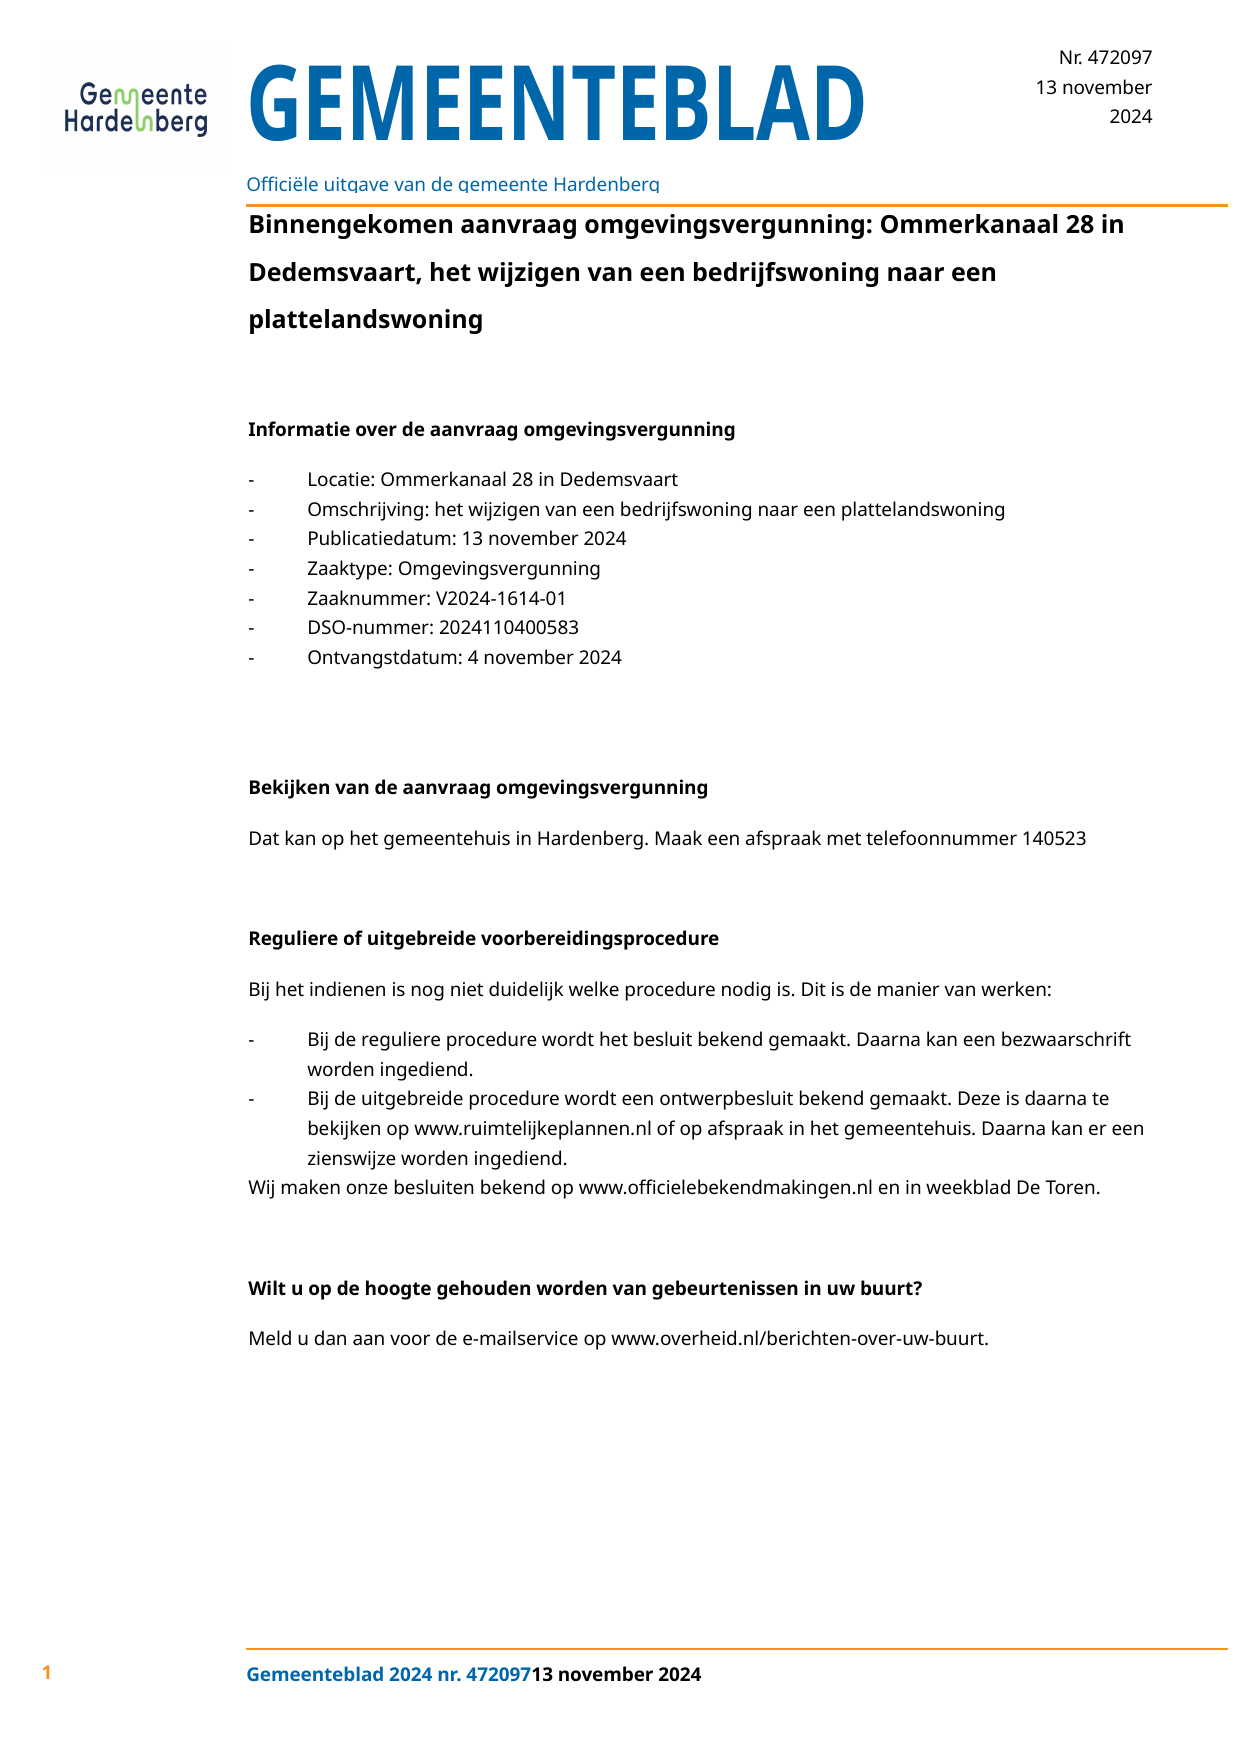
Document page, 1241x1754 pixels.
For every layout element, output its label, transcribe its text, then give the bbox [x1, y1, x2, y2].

list Bij de uitgebreide procedure wordt een ontwerpbesluit bekend gemaakt. Deze is daarna te bekijken op www.ruimtelijkeplannen.nl of op afspraak in het gemeentehuis. Daarna kan er een zienswijze worden ingediend. [248, 1086, 1152, 1170]
list Locatie: Ommerkanaal 28 in Dedemsvaart [248, 466, 1152, 492]
text Wij maken onze besluiten bekend op www.officielebekendmakingen.nl en in weekblad De Toren. [248, 1174, 1152, 1200]
text Dat kan op het gemeentehuis in Hardenberg. Maak een afspraak met telefoonnummer 140523 [248, 825, 1152, 850]
text Bekijken van de aanvraag omgevingsvergunning [248, 774, 1152, 800]
picture [41, 47, 231, 172]
list Omschrijving: het wijzigen van een bedrijfswoning naar een plattelandswoning [248, 496, 1152, 522]
text Informatie over de aanvraag omgevingsvergunning [248, 416, 1152, 442]
text Reguliere of uitgebreide voorbereidingsprocedure [248, 926, 1152, 951]
list Bij de reguliere procedure wordt het besluit bekend gemaakt. Daarna kan een bezwaarschrift worden ingediend. [248, 1026, 1152, 1082]
text Meld u dan aan voor de e-mailservice op www.overheid.nl/berichten-over-uw-buurt. [248, 1326, 1152, 1351]
list Publicatiedatum: 13 november 2024 [248, 526, 1152, 551]
list DSO-nummer: 2024110400583 [248, 614, 1152, 640]
list Ontvangstdatum: 4 november 2024 [248, 644, 1152, 669]
list Zaaknummer: V2024-1614-01 [248, 585, 1152, 610]
text Binnengekomen aanvraag omgevingsvergunning: Ommerkanaal 28 in Dedemsvaart, het wijzigen van een bedrijfswoning naar een plattelandswoning [248, 207, 1152, 336]
list Zaaktype: Omgevingsvergunning [248, 555, 1152, 581]
text Wilt u op de hoogte gehouden worden van gebeurtenissen in uw buurt? [248, 1275, 1152, 1301]
text Bij het indienen is nog niet duidelijk welke procedure nodig is. Dit is de manier van werken: [248, 976, 1152, 1002]
